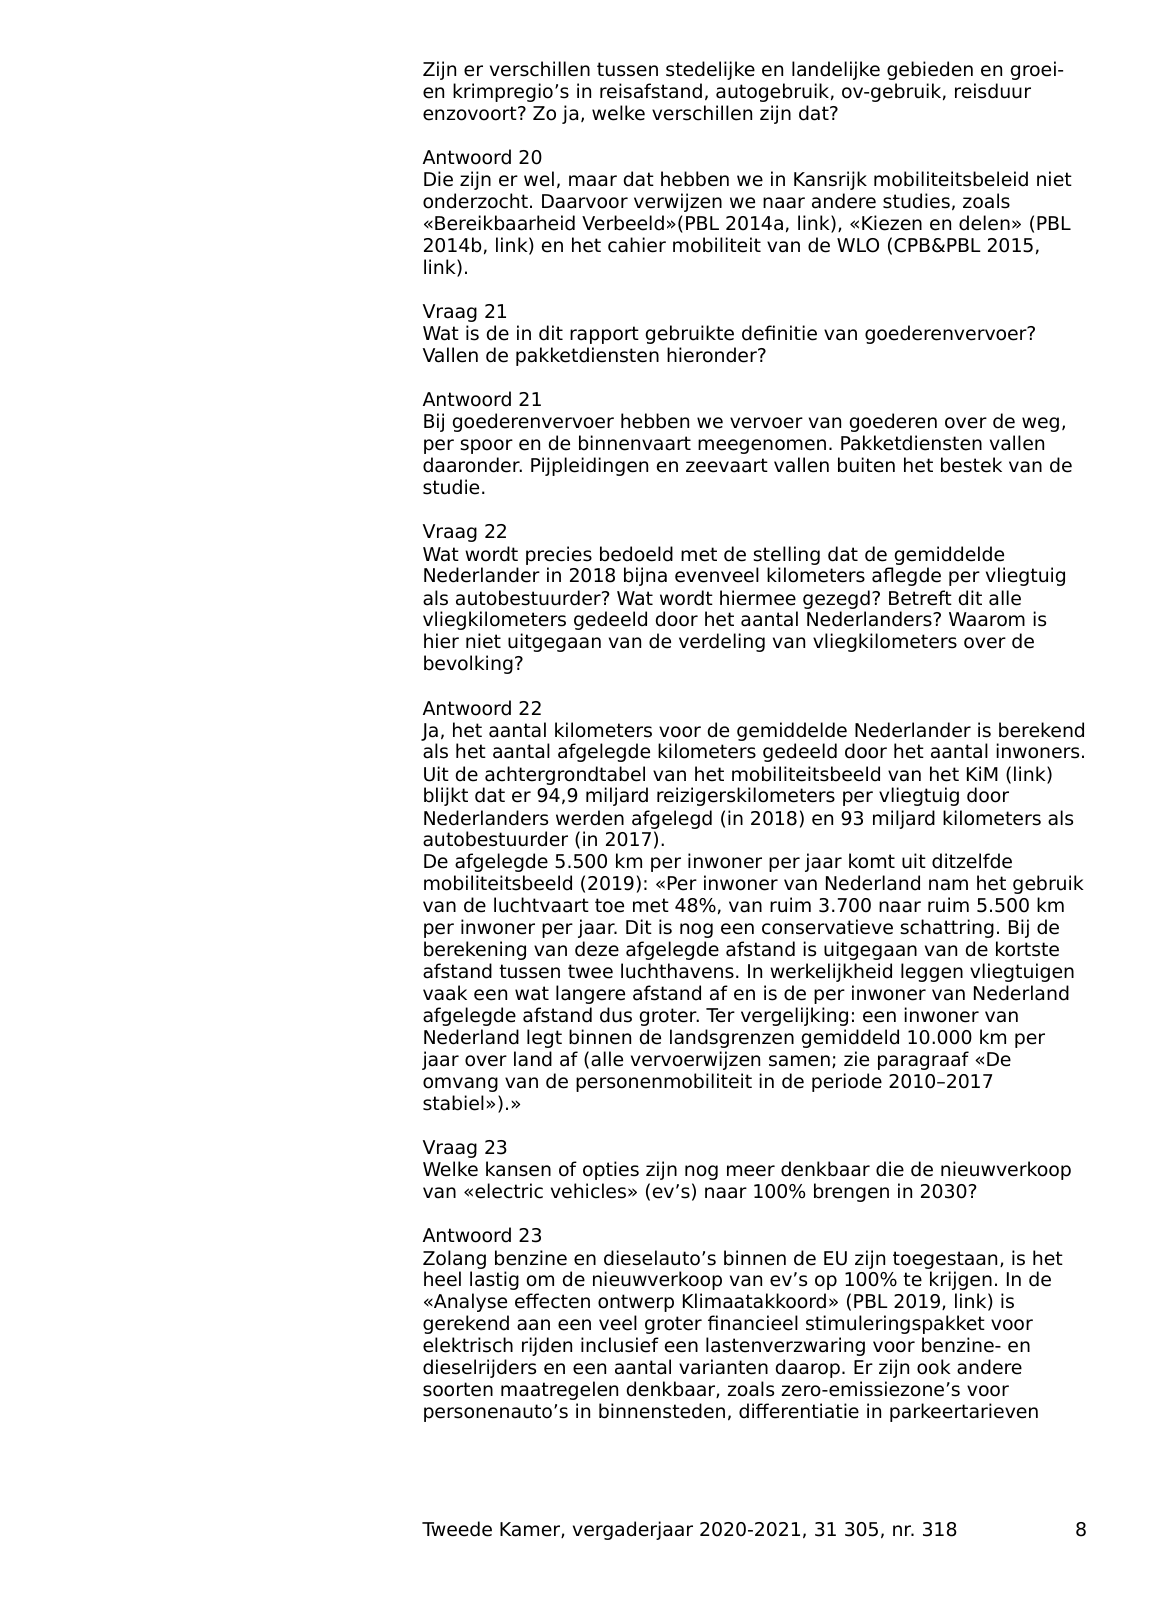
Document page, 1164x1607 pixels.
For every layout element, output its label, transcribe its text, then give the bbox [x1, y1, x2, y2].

text Zolang benzine en dieselauto’s binnen de EU zijn toegestaan, is het heel lastig om de nieuwverkoop van ev’s op 100% te krijgen. In de «Analyse effecten ontwerp Klimaatakkoord» (PBL 2019, link) is gerekend aan een veel groter financieel stimuleringspakket voor elektrisch rijden inclusief een lastenverzwaring voor benzine- en dieselrijders en een aantal varianten daarop. Er zijn ook andere soorten maatregelen denkbaar, zoals zero-emissiezone’s voor personenauto’s in binnensteden, differentiatie in parkeertarieven [422, 1247, 1087, 1423]
text Zijn er verschillen tussen stedelijke en landelijke gebieden en groei- en krimpregio’s in reisafstand, autogebruik, ov-gebruik, reisduur enzovoort? Zo ja, welke verschillen zijn dat? [422, 59, 1087, 125]
text Welke kansen of opties zijn nog meer denkbaar die de nieuwverkoop van «electric vehicles» (ev’s) naar 100% brengen in 2030? [422, 1159, 1087, 1203]
text Antwoord 20 [422, 147, 1087, 169]
text Bij goederenvervoer hebben we vervoer van goederen over de weg, per spoor en de binnenvaart meegenomen. Pakketdiensten vallen daaronder. Pijpleidingen en zeevaart vallen buiten het bestek van de studie. [422, 411, 1087, 499]
text De afgelegde 5.500 km per inwoner per jaar komt uit ditzelfde mobiliteitsbeeld (2019): «Per inwoner van Nederland nam het gebruik van de luchtvaart toe met 48%, van ruim 3.700 naar ruim 5.500 km per inwoner per jaar. Dit is nog een conservatieve schattring. Bij de berekening van deze afgelegde afstand is uitgegaan van de kortste afstand tussen twee luchthavens. In werkelijkheid leggen vliegtuigen vaak een wat langere afstand af en is de per inwoner van Nederland afgelegde afstand dus groter. Ter vergelijking: een inwoner van Nederland legt binnen de landsgrenzen gemiddeld 10.000 km per jaar over land af (alle vervoerwijzen samen; zie paragraaf «De omvang van de personenmobiliteit in de periode 2010–2017 stabiel»).» [422, 851, 1087, 1115]
text Wat wordt precies bedoeld met de stelling dat de gemiddelde Nederlander in 2018 bijna evenveel kilometers aflegde per vliegtuig als autobestuurder? Wat wordt hiermee gezegd? Betreft dit alle vliegkilometers gedeeld door het aantal Nederlanders? Waarom is hier niet uitgegaan van de verdeling van vliegkilometers over de bevolking? [422, 543, 1087, 675]
text Antwoord 22 [422, 697, 1087, 719]
text Ja, het aantal kilometers voor de gemiddelde Nederlander is berekend als het aantal afgelegde kilometers gedeeld door het aantal inwoners. Uit de achtergrondtabel van het mobiliteitsbeeld van het KiM (link) blijkt dat er 94,9 miljard reizigerskilometers per vliegtuig door Nederlanders werden afgelegd (in 2018) en 93 miljard kilometers als autobestuurder (in 2017). [422, 719, 1087, 851]
text Die zijn er wel, maar dat hebben we in Kansrijk mobiliteitsbeleid niet onderzocht. Daarvoor verwijzen we naar andere studies, zoals «Bereikbaarheid Verbeeld»(PBL 2014a, link), «Kiezen en delen» (PBL 2014b, link) en het cahier mobiliteit van de WLO (CPB&PBL 2015, link). [422, 169, 1087, 279]
text Vraag 23 [422, 1137, 1087, 1159]
text Wat is de in dit rapport gebruikte definitie van goederenvervoer? Vallen de pakketdiensten hieronder? [422, 323, 1087, 367]
text Antwoord 23 [422, 1225, 1087, 1247]
text Antwoord 21 [422, 389, 1087, 411]
text Vraag 21 [422, 301, 1087, 323]
text Vraag 22 [422, 521, 1087, 543]
